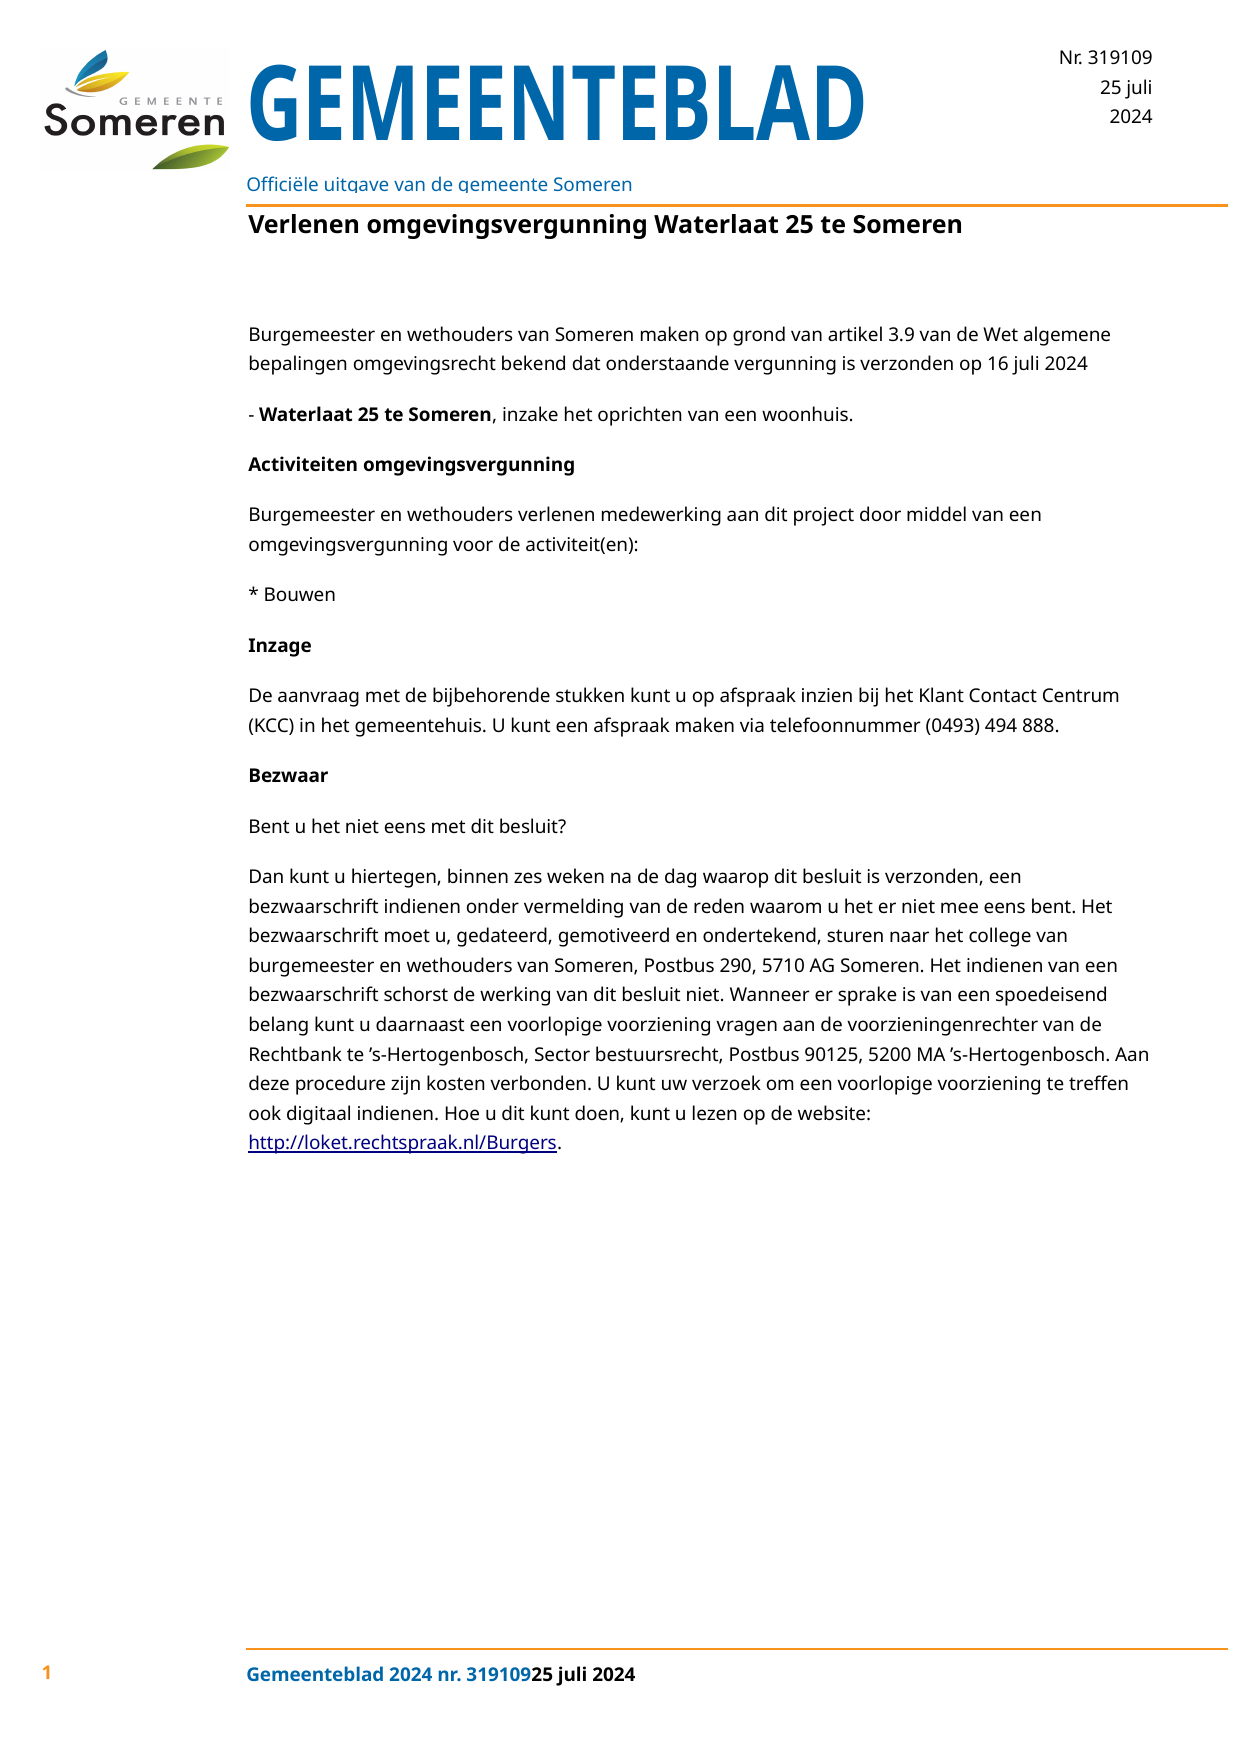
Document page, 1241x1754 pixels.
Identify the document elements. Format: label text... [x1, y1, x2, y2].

text Burgemeester en wethouders van Someren maken op grond van artikel 3.9 van de Wet algemene bepalingen omgevingsrecht bekend dat onderstaande vergunning is verzonden op 16 juli 2024 [248, 321, 1152, 376]
text Bezwaar [248, 762, 1152, 788]
text Inzage [248, 632, 1152, 658]
picture [41, 47, 231, 172]
text * Bouwen [248, 582, 1152, 607]
text Verlenen omgevingsvergunning Waterlaat 25 te Someren [248, 207, 1152, 241]
text Dan kunt u hiertegen, binnen zes weken na de dag waarop dit besluit is verzonden, een bezwaarschrift indienen onder vermelding van de reden waarom u het er niet mee eens bent. Het bezwaarschrift moet u, gedateerd, gemotiveerd en ondertekend, sturen naar het college van burgemeester en wethouders van Someren, Postbus 290, 5710 AG Someren. Het indienen van een bezwaarschrift schorst de werking van dit besluit niet. Wanneer er sprake is van een spoedeisend belang kunt u daarnaast een voorlopige voorziening vragen aan de voorzieningenrechter van de Rechtbank te ’s-Hertogenbosch, Sector bestuursrecht, Postbus 90125, 5200 MA ’s-Hertogenbosch. Aan deze procedure zijn kosten verbonden. U kunt uw verzoek om een voorlopige voorziening te treffen ook digitaal indienen. Hoe u dit kunt doen, kunt u lezen op de website: http://loket.rechtspraak.nl/Burgers. [248, 863, 1152, 1155]
text Burgemeester en wethouders verlenen medewerking aan dit project door middel van een omgevingsvergunning voor de activiteit(en): [248, 502, 1152, 557]
text - Waterlaat 25 te Someren, inzake het oprichten van een woonhuis. [248, 401, 1152, 426]
text Activiteiten omgevingsvergunning [248, 451, 1152, 477]
text Bent u het niet eens met dit besluit? [248, 813, 1152, 838]
text De aanvraag met de bijbehorende stukken kunt u op afspraak inzien bij het Klant Contact Centrum (KCC) in het gemeentehuis. U kunt een afspraak maken via telefoonnummer (0493) 494 888. [248, 682, 1152, 738]
